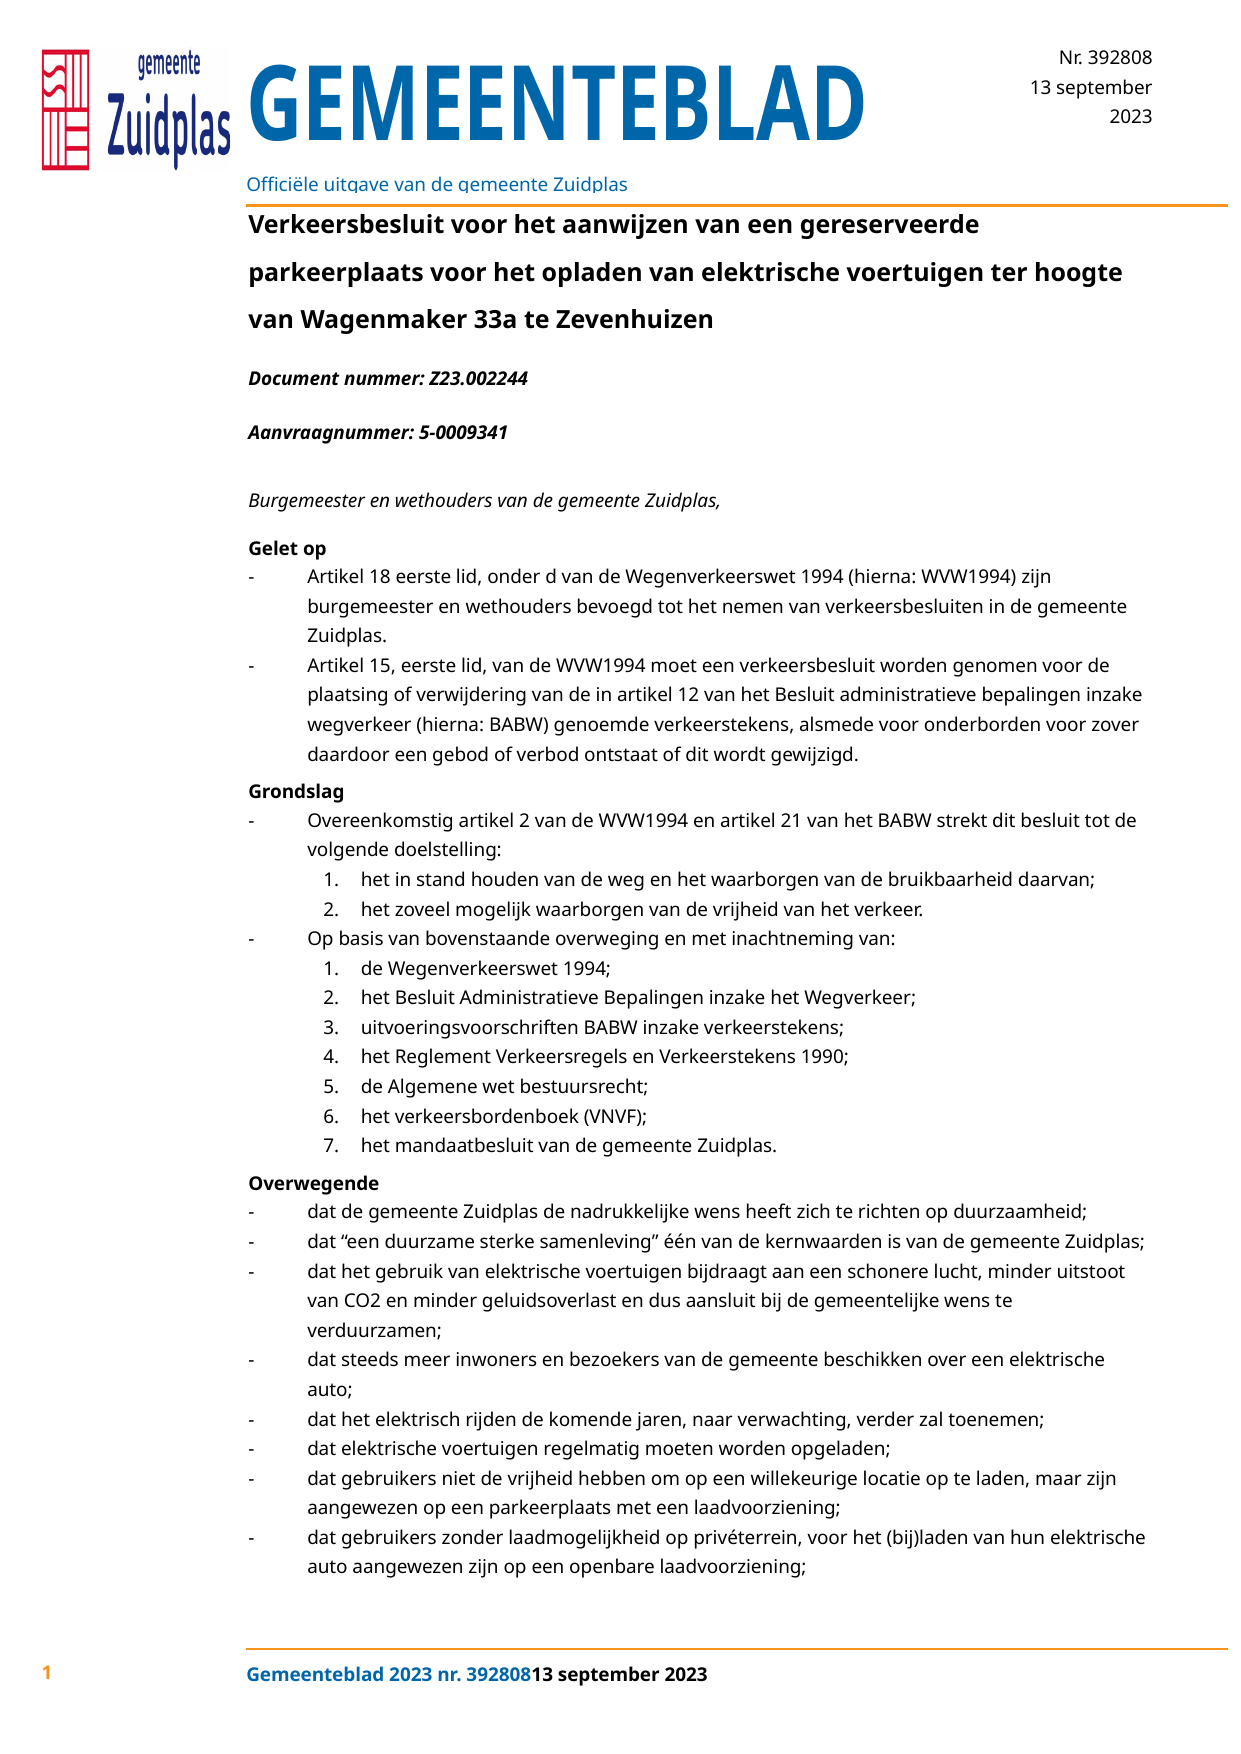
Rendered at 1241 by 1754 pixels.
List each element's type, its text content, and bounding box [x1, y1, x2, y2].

list het mandaatbesluit van de gemeente Zuidplas. [323, 1132, 1152, 1158]
text Aanvraagnummer: 5-0009341 [248, 419, 1152, 445]
text Burgemeester en wethouders van de gemeente Zuidplas, [248, 487, 1152, 513]
list dat gebruikers niet de vrijheid hebben om op een willekeurige locatie op te laden, maar zijn aangewezen op een parkeerplaats met een laadvoorziening; [248, 1465, 1152, 1520]
list Overeenkomstig artikel 2 van de WVW1994 en artikel 21 van het BABW strekt dit besluit tot de volgende doelstelling: [248, 807, 1152, 862]
list het Besluit Administratie­ve Bepa­lingen inzake het Weg­ver­keer; [323, 984, 1152, 1010]
text Overwegende [248, 1170, 1152, 1196]
text Document nummer: Z23.002244 [248, 366, 1152, 391]
list Op basis van bovenstaande overweging en met inachtneming van: [248, 925, 1152, 951]
list dat gebruikers zonder laadmogelijkheid op privéterrein, voor het (bij)laden van hun elektrische auto aangewezen zijn op een openbare laadvoorziening; [248, 1524, 1152, 1579]
list dat het elektrisch rijden de komende jaren, naar verwachting, verder zal toenemen; [248, 1406, 1152, 1431]
list dat de gemeente Zuidplas de nadrukkelijke wens heeft zich te richten op duurzaamheid; [248, 1199, 1152, 1224]
list het Reglement Verkeersregels en Verkeerstekens 1990; [323, 1044, 1152, 1069]
list de Wegenverkeerswet 1994; [323, 955, 1152, 981]
text Verkeersbesluit voor het aanwijzen van een gereserveerde parkeerplaats voor het opladen van elektrische voertuigen ter hoogte van Wagenmaker 33a te Zevenhuizen [248, 207, 1152, 336]
list het in stand houden van de weg en het waarborgen van de bruikbaarheid daarvan; [323, 866, 1152, 892]
list uitvoeringsvoorschriften BABW inzake verkeerstekens; [323, 1014, 1152, 1040]
list Artikel 18 eerste lid, onder d van de Wegenverkeerswet 1994 (hierna: WVW1994) zijn burgemeester en wethouders bevoegd tot het nemen van ver­keersbe­sluiten in de gemeente Zuidplas. [248, 563, 1152, 648]
list de Algemene wet bestuursrecht; [323, 1073, 1152, 1099]
list het verkeersbordenboek (VNVF); [323, 1103, 1152, 1128]
list dat steeds meer inwoners en bezoekers van de gemeente beschikken over een elektrische auto; [248, 1347, 1152, 1402]
list het zoveel mogelijk waarborgen van de vrijheid van het verkeer. [323, 896, 1152, 921]
text Grondslag [248, 779, 1152, 804]
list dat “een duurzame sterke samenleving” één van de kernwaarden is van de gemeente Zuidplas; [248, 1228, 1152, 1254]
list dat het gebruik van elektrische voertuigen bijdraagt aan een schonere lucht, minder uitstoot van CO2 en minder geluidsoverlast en dus aansluit bij de gemeentelijke wens te verduurzamen; [248, 1258, 1152, 1343]
list dat elektrische voertuigen regelmatig moeten worden opgeladen; [248, 1435, 1152, 1461]
text Gelet op [248, 535, 1152, 561]
picture [41, 47, 231, 172]
list Artikel 15, eerste lid, van de WVW1994 moet een verkeersbesluit worden genomen voor de plaatsing of verwijdering van de in artikel 12 van het Besluit administratieve bepalingen inzake wegverkeer (hierna: BABW) genoemde verkeerstekens, alsmede voor onderborden voor zover daardoor een gebod of verbod ontstaat of dit wordt gewijzigd. [248, 652, 1152, 766]
